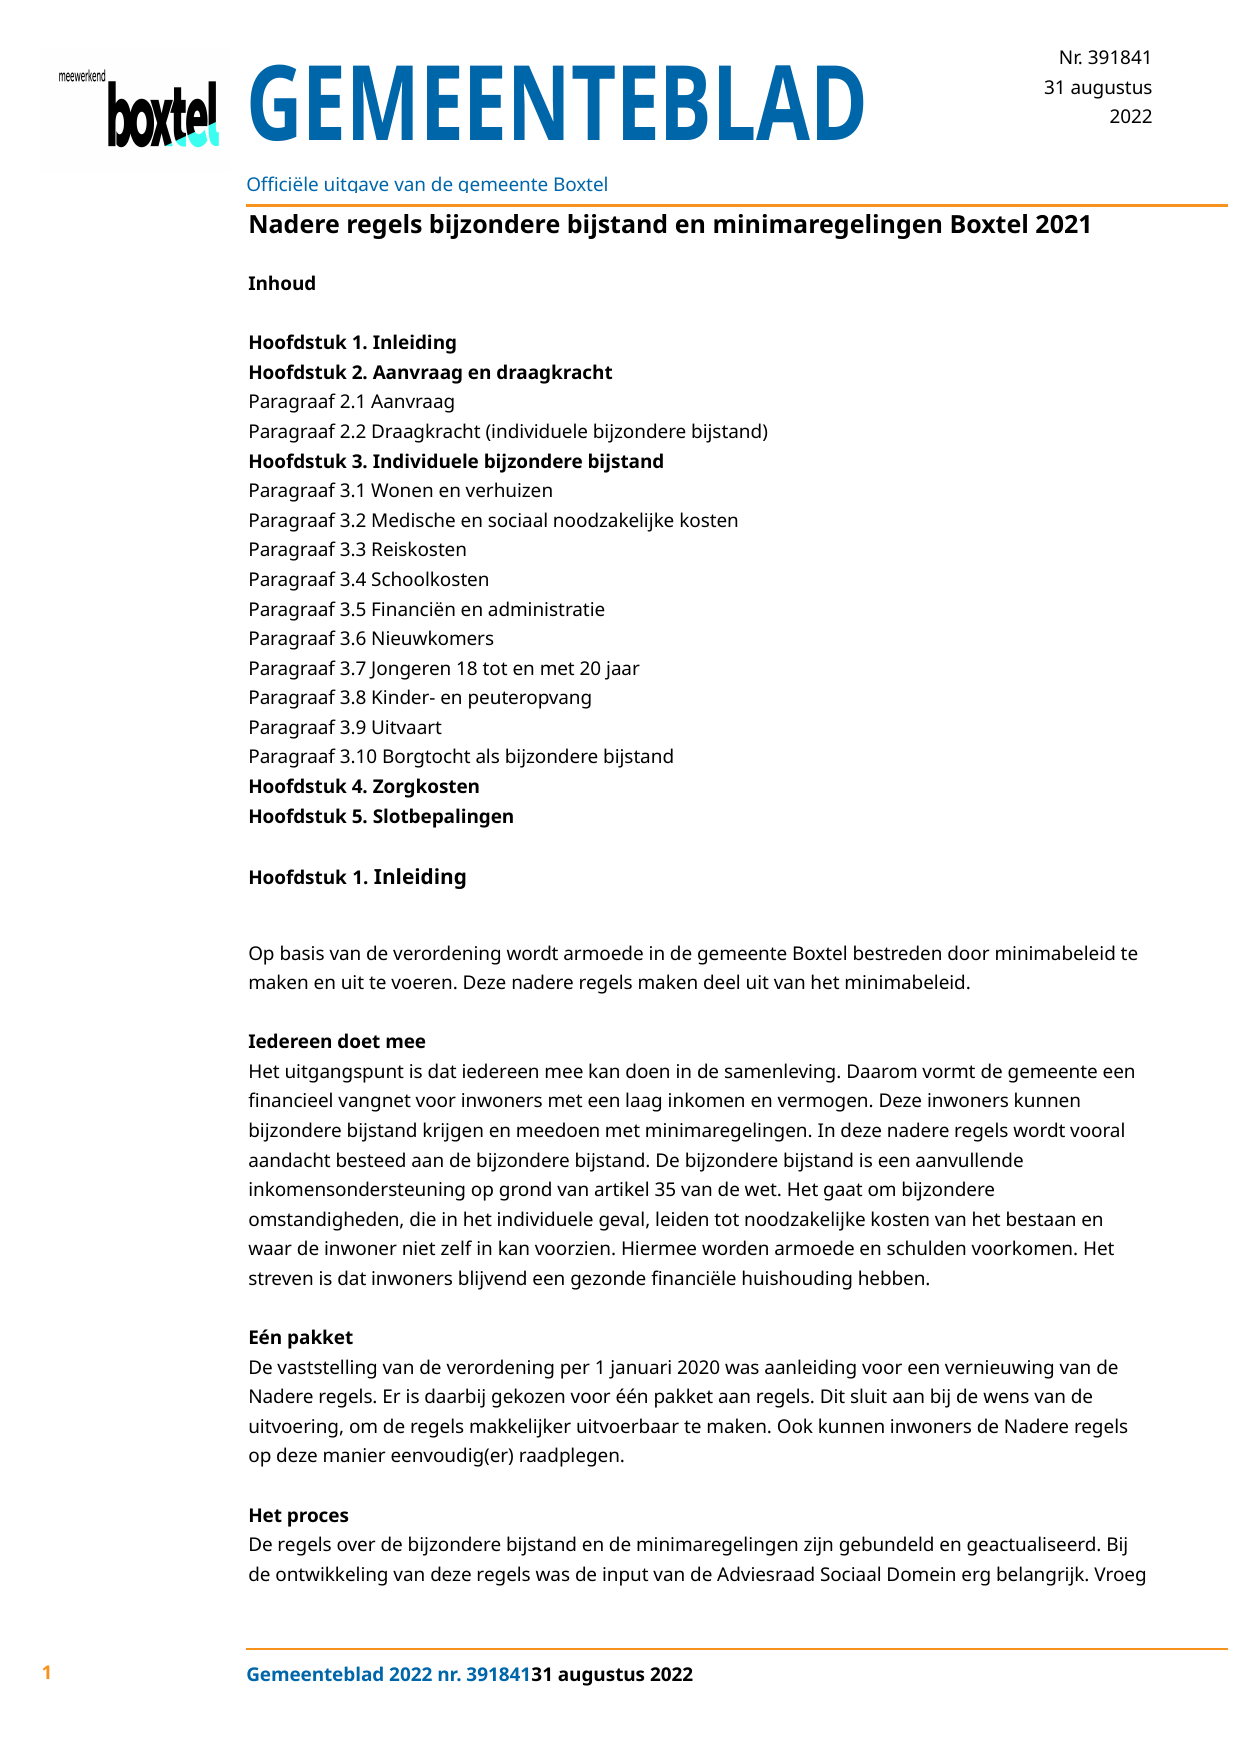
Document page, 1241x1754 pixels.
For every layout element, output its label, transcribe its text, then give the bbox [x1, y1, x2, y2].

text Paragraaf 2.1 Aanvraag [248, 389, 1152, 414]
text Hoofdstuk 2. Aanvraag en draagkracht [248, 359, 1152, 385]
text Hoofdstuk 5. Slotbepalingen [248, 803, 1152, 828]
text Paragraaf 3.1 Wonen en verhuizen [248, 477, 1152, 503]
text Paragraaf 3.10 Borgtocht als bijzondere bijstand [248, 744, 1152, 769]
text Paragraaf 3.7 Jongeren 18 tot en met 20 jaar [248, 655, 1152, 681]
text Inhoud [248, 270, 1152, 296]
text Het uitgangspunt is dat iedereen mee kan doen in de samenleving. Daarom vormt de gemeente een financieel vangnet voor inwoners met een laag inkomen en vermogen. Deze inwoners kunnen bijzondere bijstand krijgen en meedoen met minimaregelingen. In deze nadere regels wordt vooral aandacht besteed aan de bijzondere bijstand. De bijzondere bijstand is een aanvullende inkomensondersteuning op grond van artikel 35 van de wet. Het gaat om bijzondere omstandigheden, die in het individuele geval, leiden tot noodzakelijke kosten van het bestaan en waar de inwoner niet zelf in kan voorzien. Hiermee worden armoede en schulden voorkomen. Het streven is dat inwoners blijvend een gezonde financiële huishouding hebben. [248, 1058, 1152, 1291]
text Eén pakket [248, 1324, 1152, 1350]
text Hoofdstuk 1. Inleiding [248, 862, 1152, 890]
text Paragraaf 3.2 Medische en sociaal noodzakelijke kosten [248, 507, 1152, 533]
text Hoofdstuk 4. Zorgkosten [248, 773, 1152, 799]
picture [41, 47, 231, 172]
text Paragraaf 3.8 Kinder- en peuteropvang [248, 684, 1152, 710]
text Op basis van de verordening wordt armoede in de gemeente Boxtel bestreden door minimabeleid te maken en uit te voeren. Deze nadere regels maken deel uit van het minimabeleid. [248, 940, 1152, 995]
text Hoofdstuk 1. Inleiding [248, 329, 1152, 355]
text Paragraaf 3.9 Uitvaart [248, 714, 1152, 740]
text Paragraaf 2.2 Draagkracht (individuele bijzondere bijstand) [248, 418, 1152, 444]
text Nadere regels bijzondere bijstand en minimaregelingen Boxtel 2021 [248, 207, 1152, 241]
text Paragraaf 3.6 Nieuwkomers [248, 625, 1152, 651]
text Het proces [248, 1502, 1152, 1527]
text Paragraaf 3.4 Schoolkosten [248, 566, 1152, 592]
text Paragraaf 3.3 Reiskosten [248, 537, 1152, 562]
text De vaststelling van de verordening per 1 januari 2020 was aanleiding voor een vernieuwing van de Nadere regels. Er is daarbij gekozen voor één pakket aan regels. Dit sluit aan bij de wens van de uitvoering, om de regels makkelijker uitvoerbaar te maken. Ook kunnen inwoners de Nadere regels op deze manier eenvoudig(er) raadplegen. [248, 1354, 1152, 1468]
text De regels over de bijzondere bijstand en de minimaregelingen zijn gebundeld en geactualiseerd. Bij de ontwikkeling van deze regels was de input van de Adviesraad Sociaal Domein erg belangrijk. Vroeg [248, 1531, 1152, 1587]
text Paragraaf 3.5 Financiën en administratie [248, 596, 1152, 621]
text Iedereen doet mee [248, 1028, 1152, 1054]
text Hoofdstuk 3. Individuele bijzondere bijstand [248, 448, 1152, 473]
